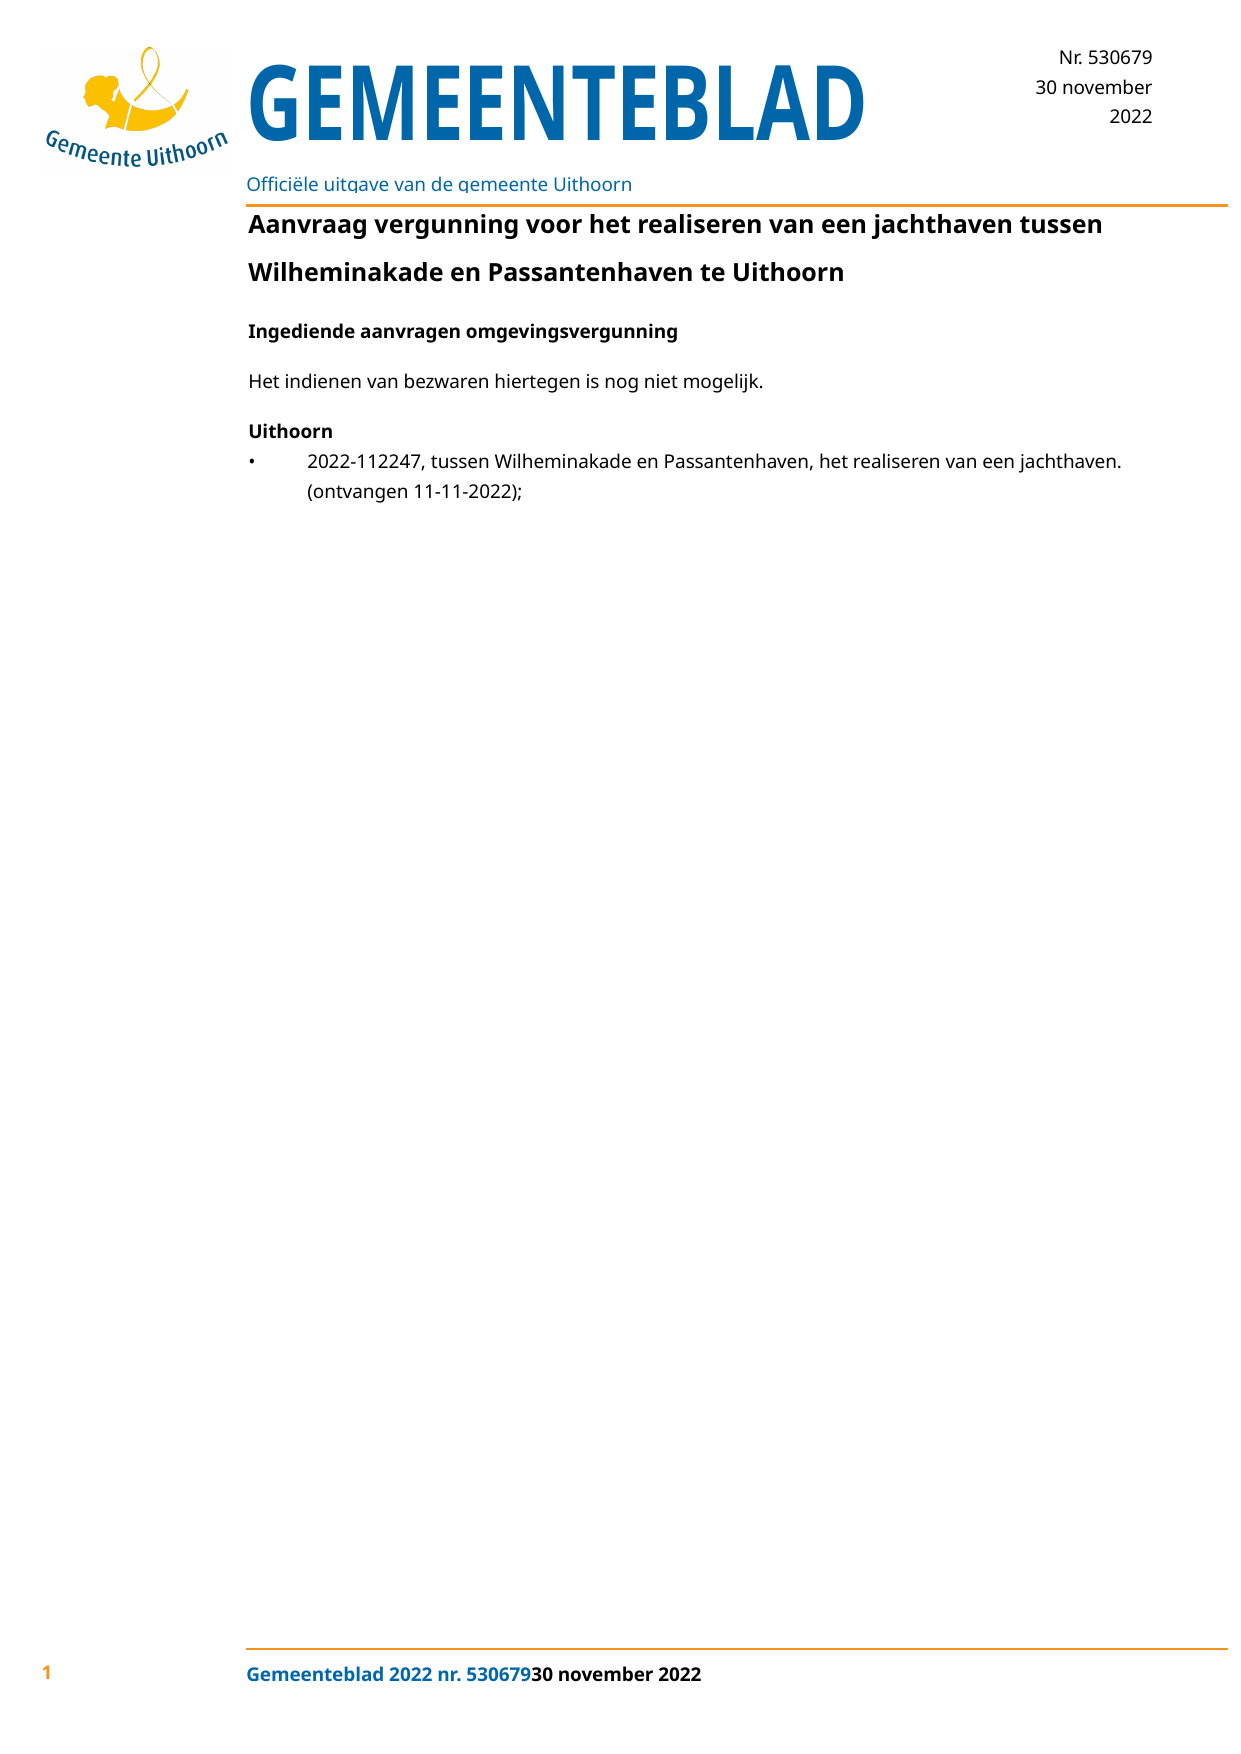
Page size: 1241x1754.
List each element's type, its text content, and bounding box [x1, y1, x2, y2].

text Aanvraag vergunning voor het realiseren van een jachthaven tussen Wilheminakade en Passantenhaven te Uithoorn [248, 207, 1152, 288]
text Het indienen van bezwaren hiertegen is nog niet mogelijk. [248, 368, 1152, 394]
text Uithoorn [248, 419, 1152, 444]
list 2022-112247, tussen Wilheminakade en Passantenhaven, het realiseren van een jachthaven. (ontvangen 11-11-2022); [248, 448, 1152, 504]
text Ingediende aanvragen omgevingsvergunning [248, 318, 1152, 344]
picture [41, 47, 231, 172]
